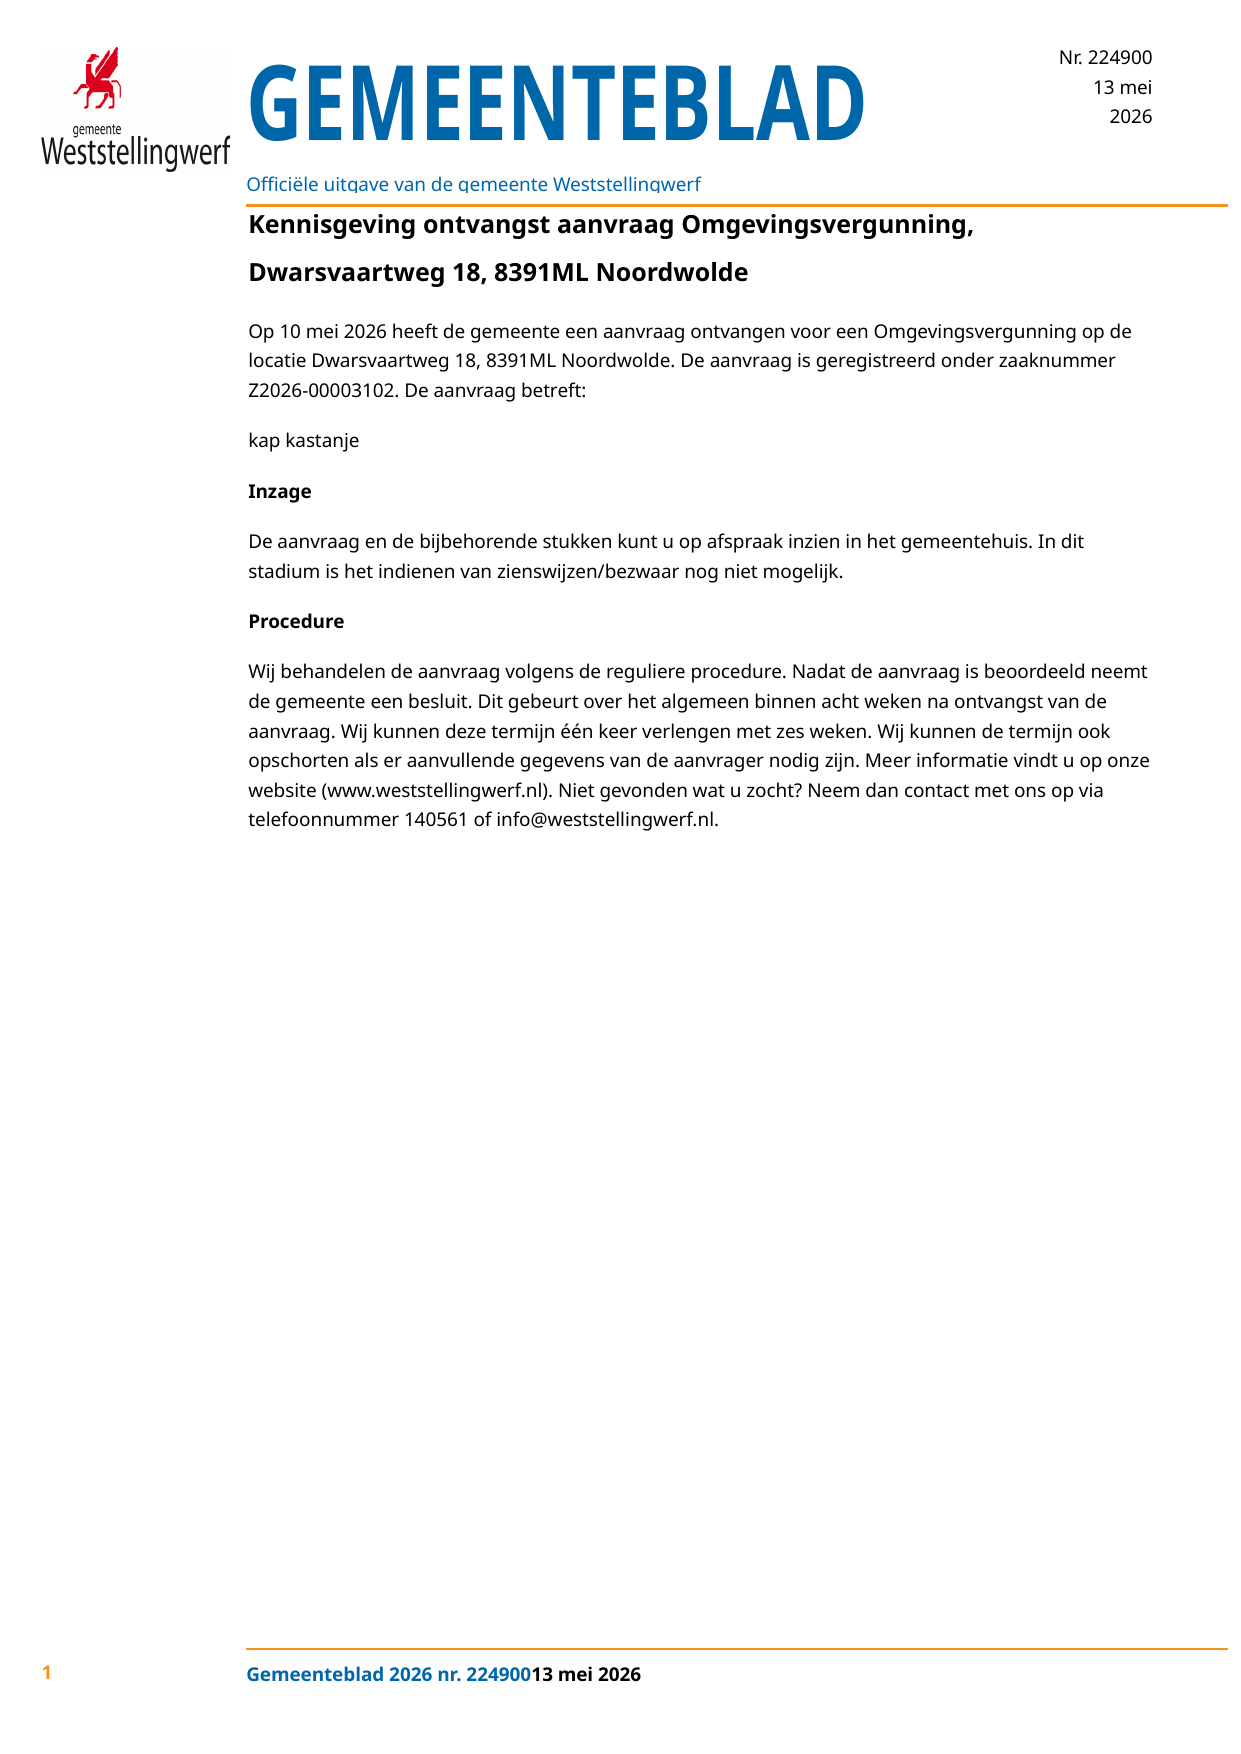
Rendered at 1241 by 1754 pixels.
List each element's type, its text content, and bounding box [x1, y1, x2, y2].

text Kennisgeving ontvangst aanvraag Omgevingsvergunning, Dwarsvaartweg 18, 8391ML Noordwolde [248, 207, 1152, 288]
text Procedure [248, 608, 1152, 634]
text Wij behandelen de aanvraag volgens de reguliere procedure. Nadat de aanvraag is beoordeeld neemt de gemeente een besluit. Dit gebeurt over het algemeen binnen acht weken na ontvangst van de aanvraag. Wij kunnen deze termijn één keer verlengen met zes weken. Wij kunnen de termijn ook opschorten als er aanvullende gegevens van de aanvrager nodig zijn. Meer informatie vindt u op onze website (www.weststellingwerf.nl). Niet gevonden wat u zocht? Neem dan contact met ons op via telefoonnummer 140561 of info@weststellingwerf.nl. [248, 659, 1152, 832]
text Op 10 mei 2026 heeft de gemeente een aanvraag ontvangen voor een Omgevingsvergunning op de locatie Dwarsvaartweg 18, 8391ML Noordwolde. De aanvraag is geregistreerd onder zaaknummer Z2026-00003102. De aanvraag betreft: [248, 318, 1152, 403]
text Inzage [248, 478, 1152, 504]
text kap kastanje [248, 427, 1152, 453]
text De aanvraag en de bijbehorende stukken kunt u op afspraak inzien in het gemeentehuis. In dit stadium is het indienen van zienswijzen/bezwaar nog niet mogelijk. [248, 528, 1152, 584]
picture [41, 47, 231, 172]
